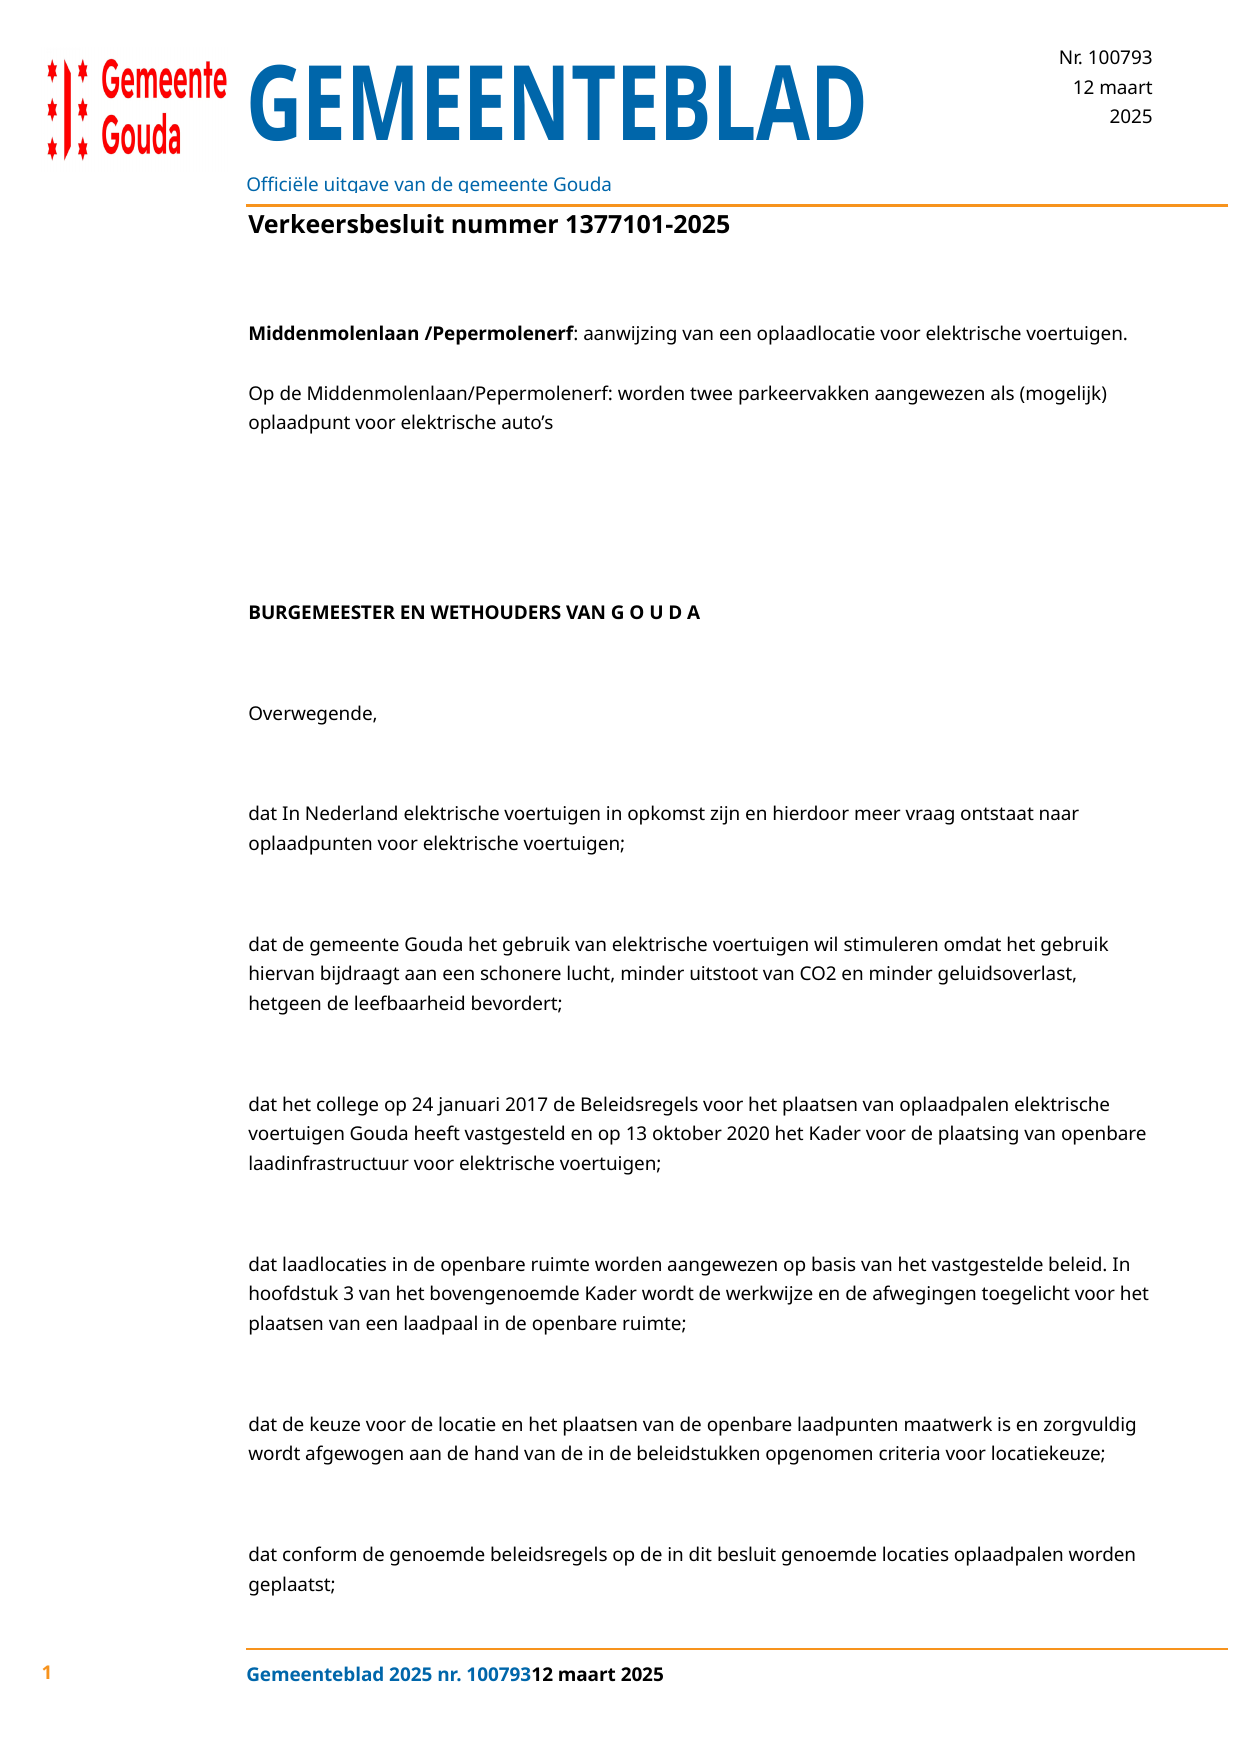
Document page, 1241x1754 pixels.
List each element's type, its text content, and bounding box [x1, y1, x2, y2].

text Op de Middenmolenlaan/Pepermolenerf: worden twee parkeervakken aangewezen als (mogelijk) oplaadpunt voor elektrische auto’s [248, 380, 1152, 435]
text Verkeersbesluit nummer 1377101-2025 [248, 207, 1152, 241]
text Overwegende, [248, 700, 1152, 726]
text dat de keuze voor de locatie en het plaatsen van de openbare laadpunten maatwerk is en zorgvuldig wordt afgewogen aan de hand van de in de beleidstukken opgenomen criteria voor locatiekeuze; [248, 1411, 1152, 1466]
text dat In Nederland elektrische voertuigen in opkomst zijn en hierdoor meer vraag ontstaat naar oplaadpunten voor elektrische voertuigen; [248, 801, 1152, 856]
text dat de gemeente Gouda het gebruik van elektrische voertuigen wil stimuleren omdat het gebruik hiervan bijdraagt aan een schonere lucht, minder uitstoot van CO2 en minder geluidsoverlast, hetgeen de leefbaarheid bevordert; [248, 931, 1152, 1016]
picture [41, 47, 231, 172]
text BURGEMEESTER EN WETHOUDERS VAN G O U D A [248, 599, 1152, 625]
text dat het college op 24 januari 2017 de Beleidsregels voor het plaatsen van oplaadpalen elektrische voertuigen Gouda heeft vastgesteld en op 13 oktober 2020 het Kader voor de plaatsing van openbare laadinfrastructuur voor elektrische voertuigen; [248, 1091, 1152, 1176]
text Middenmolenlaan /Pepermolenerf: aanwijzing van een oplaadlocatie voor elektrische voertuigen. [248, 321, 1152, 346]
text dat conform de genoemde beleidsregels op de in dit besluit genoemde locaties oplaadpalen worden geplaatst; [248, 1541, 1152, 1597]
text dat laadlocaties in de openbare ruimte worden aangewezen op basis van het vastgestelde beleid. In hoofdstuk 3 van het bovengenoemde Kader wordt de werkwijze en de afwegingen toegelicht voor het plaatsen van een laadpaal in de openbare ruimte; [248, 1251, 1152, 1336]
